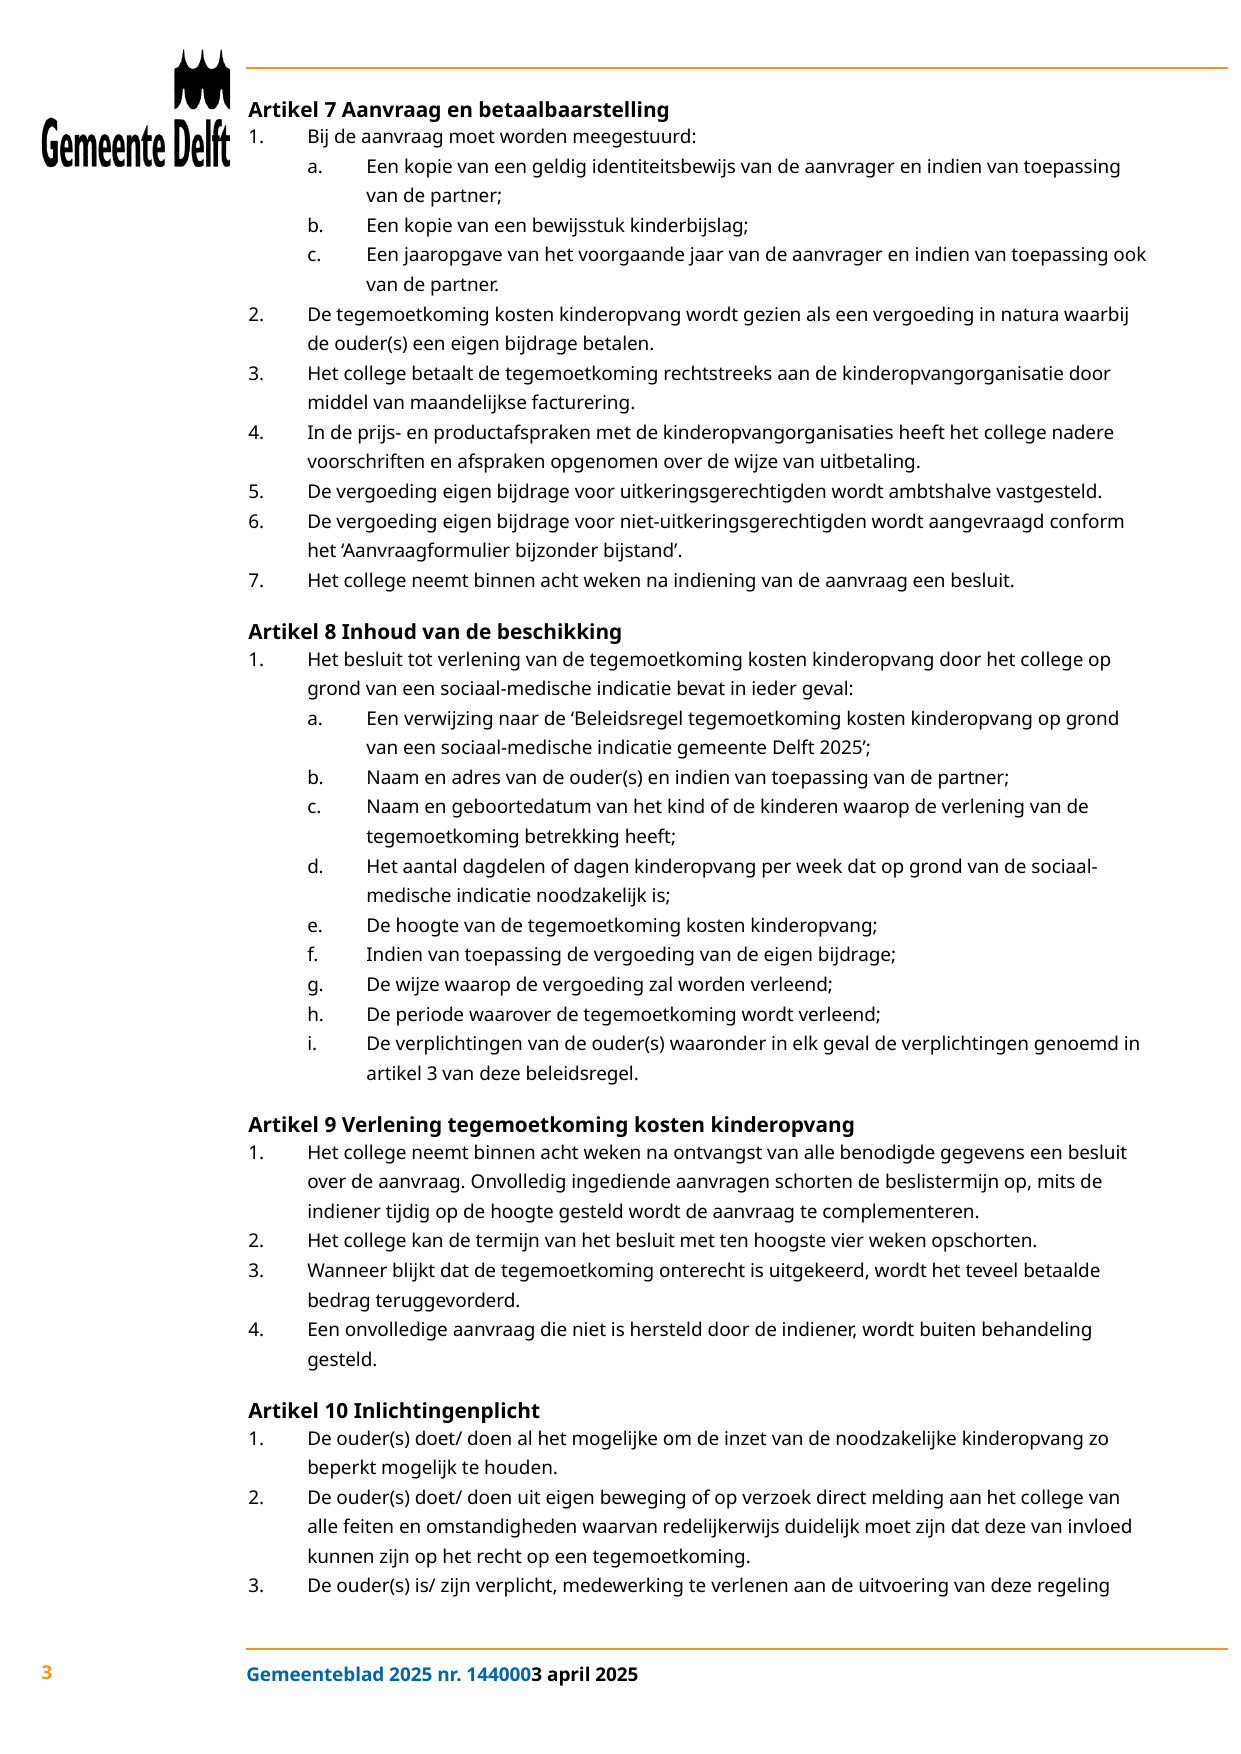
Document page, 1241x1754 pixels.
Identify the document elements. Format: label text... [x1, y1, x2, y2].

list Een kopie van een bewijsstuk kinderbijslag; [307, 212, 1152, 238]
list Het college neemt binnen acht weken na ontvangst van alle benodigde gegevens een besluit over de aanvraag. Onvolledig ingediende aanvragen schorten de beslistermijn op, mits de indiener tijdig op de hoogte gesteld wordt de aanvraag te complementeren. [248, 1139, 1152, 1224]
list De periode waarover de tegemoetkoming wordt verleend; [307, 1001, 1152, 1027]
text Artikel 7 Aanvraag en betaalbaarstelling [248, 95, 1152, 123]
text Artikel 10 Inlichtingenplicht [248, 1396, 1152, 1425]
list De verplichtingen van de ouder(s) waaronder in elk geval de verplichtingen genoemd in artikel 3 van deze beleidsregel. [307, 1030, 1152, 1086]
text Artikel 9 Verlening tegemoetkoming kosten kinderopvang [248, 1110, 1152, 1139]
list De vergoeding eigen bijdrage voor niet-uitkeringsgerechtigden wordt aangevraagd conform het ‘Aanvraagformulier bijzonder bijstand’. [248, 508, 1152, 563]
picture [41, 47, 231, 172]
list Indien van toepassing de vergoeding van de eigen bijdrage; [307, 942, 1152, 967]
list De hoogte van de tegemoetkoming kosten kinderopvang; [307, 912, 1152, 938]
list Het aantal dagdelen of dagen kinderopvang per week dat op grond van de sociaal-medische indicatie noodzakelijk is; [307, 853, 1152, 908]
list Naam en adres van de ouder(s) en indien van toepassing van de partner; [307, 764, 1152, 790]
list De ouder(s) doet/ doen uit eigen beweging of op verzoek direct melding aan het college van alle feiten en omstandigheden waarvan redelijkerwijs duidelijk moet zijn dat deze van invloed kunnen zijn op het recht op een tegemoetkoming. [248, 1484, 1152, 1569]
list In de prijs- en productafspraken met de kinderopvangorganisaties heeft het college nadere voorschriften en afspraken opgenomen over de wijze van uitbetaling. [248, 419, 1152, 474]
list De wijze waarop de vergoeding zal worden verleend; [307, 971, 1152, 997]
list De tegemoetkoming kosten kinderopvang wordt gezien als een vergoeding in natura waarbij de ouder(s) een eigen bijdrage betalen. [248, 301, 1152, 356]
list Een kopie van een geldig identiteitsbewijs van de aanvrager en indien van toepassing van de partner; [307, 153, 1152, 208]
list Een jaaropgave van het voorgaande jaar van de aanvrager en indien van toepassing ook van de partner. [307, 242, 1152, 297]
text Artikel 8 Inhoud van de beschikking [248, 617, 1152, 646]
list De ouder(s) is/ zijn verplicht, medewerking te verlenen aan de uitvoering van deze regeling [248, 1573, 1152, 1598]
list Wanneer blijkt dat de tegemoetkoming onterecht is uitgekeerd, wordt het teveel betaalde bedrag teruggevorderd. [248, 1257, 1152, 1312]
list Naam en geboortedatum van het kind of de kinderen waarop de verlening van de tegemoetkoming betrekking heeft; [307, 794, 1152, 849]
list Het college betaalt de tegemoetkoming rechtstreeks aan de kinderopvangorganisatie door middel van maandelijkse facturering. [248, 360, 1152, 415]
list Het college kan de termijn van het besluit met ten hoogste vier weken opschorten. [248, 1228, 1152, 1253]
list Het besluit tot verlening van de tegemoetkoming kosten kinderopvang door het college op grond van een sociaal-medische indicatie bevat in ieder geval: [248, 646, 1152, 701]
list Een onvolledige aanvraag die niet is hersteld door de indiener, wordt buiten behandeling gesteld. [248, 1316, 1152, 1372]
list De ouder(s) doet/ doen al het mogelijke om de inzet van de noodzakelijke kinderopvang zo beperkt mogelijk te houden. [248, 1425, 1152, 1480]
list Bij de aanvraag moet worden meegestuurd: [248, 123, 1152, 149]
list De vergoeding eigen bijdrage voor uitkeringsgerechtigden wordt ambtshalve vastgesteld. [248, 478, 1152, 504]
list Een verwijzing naar de ‘Beleidsregel tegemoetkoming kosten kinderopvang op grond van een sociaal-medische indicatie gemeente Delft 2025’; [307, 705, 1152, 760]
list Het college neemt binnen acht weken na indiening van de aanvraag een besluit. [248, 567, 1152, 593]
